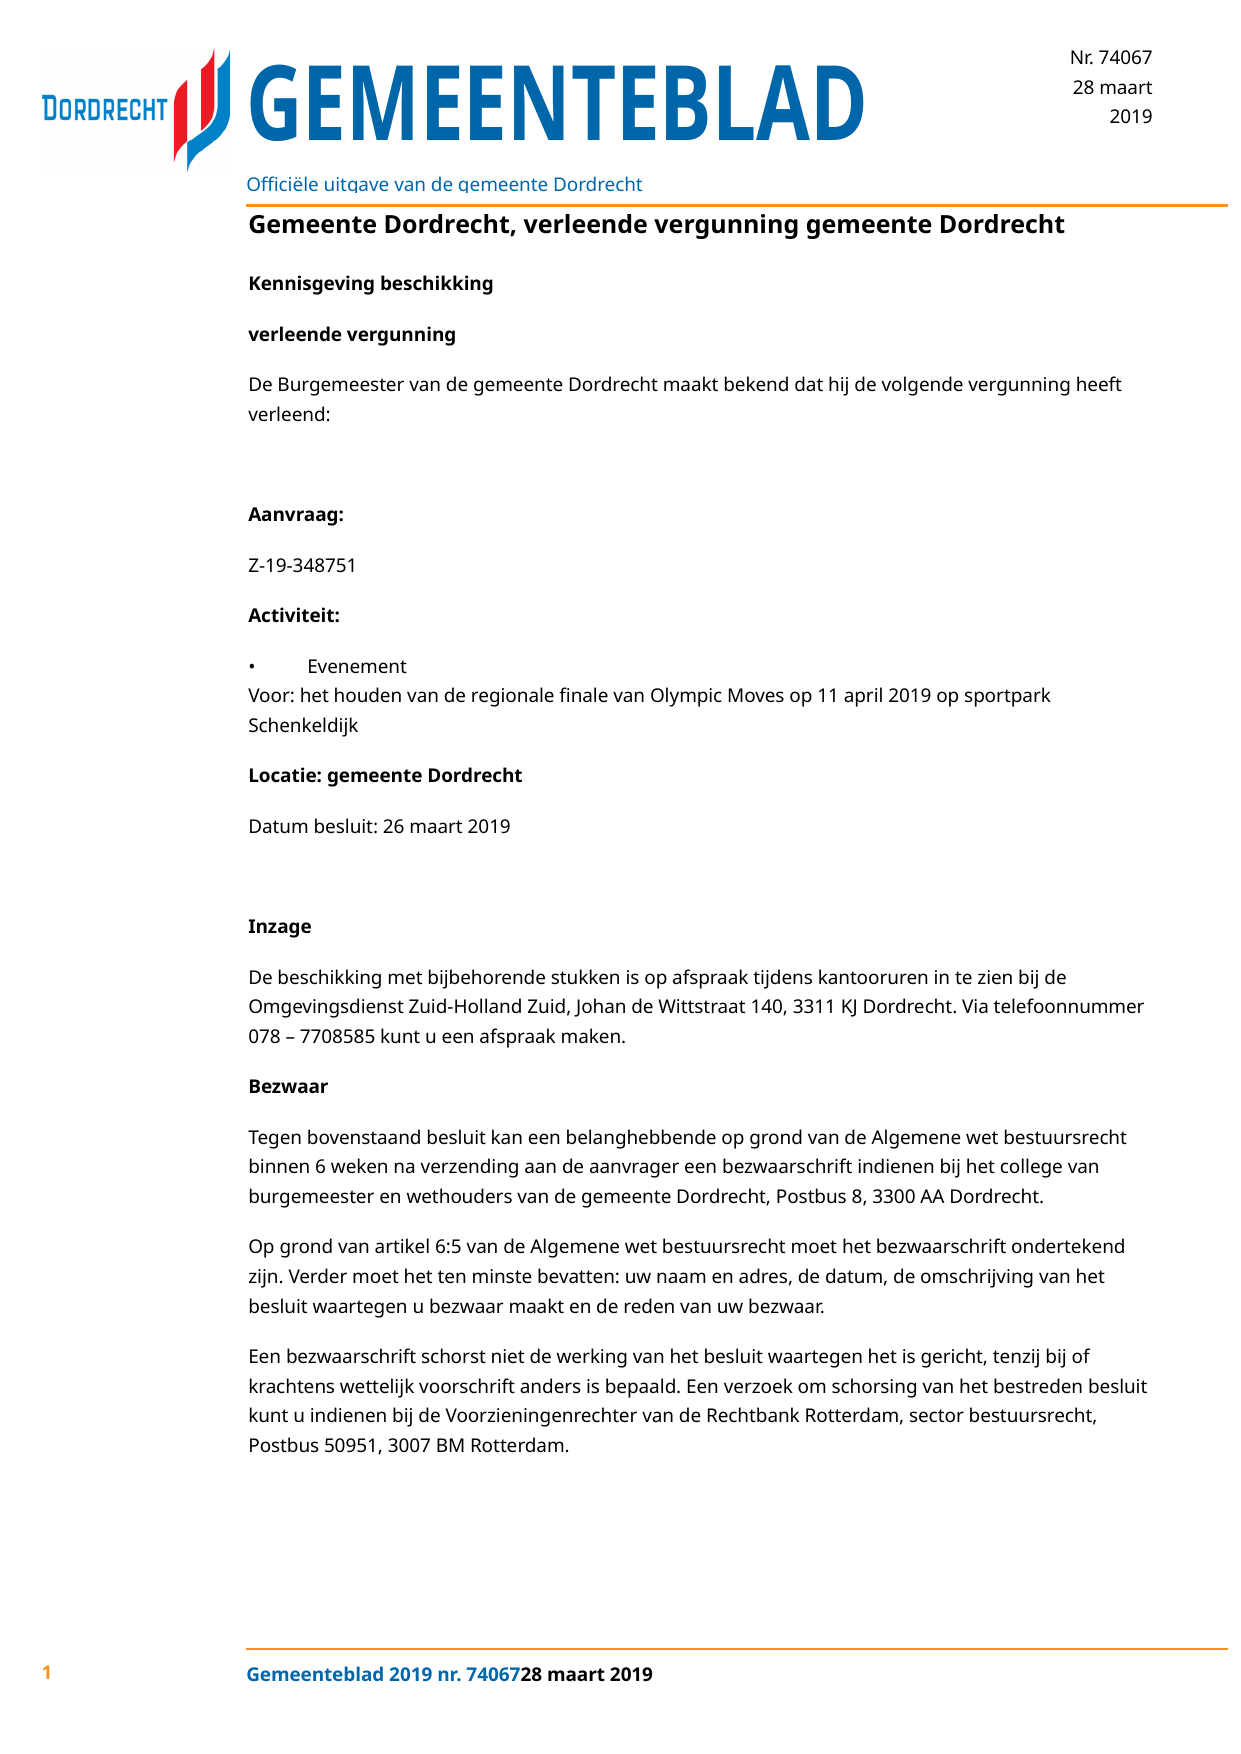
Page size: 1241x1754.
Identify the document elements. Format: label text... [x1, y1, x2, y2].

text De Burgemeester van de gemeente Dordrecht maakt bekend dat hij de volgende vergunning heeft verleend: [248, 371, 1152, 426]
text Z-19-348751 [248, 552, 1152, 578]
text Gemeente Dordrecht, verleende vergunning gemeente Dordrecht [248, 207, 1152, 241]
text verleende vergunning [248, 321, 1152, 346]
text Aanvraag: [248, 502, 1152, 527]
text Kennisgeving beschikking [248, 270, 1152, 296]
text De beschikking met bijbehorende stukken is op afspraak tijdens kantooruren in te zien bij de Omgevingsdienst Zuid-Holland Zuid, Johan de Wittstraat 140, 3311 KJ Dordrecht. Via telefoonnummer 078 – 7708585 kunt u een afspraak maken. [248, 964, 1152, 1049]
text Datum besluit: 26 maart 2019 [248, 813, 1152, 838]
picture [41, 47, 231, 172]
text Tegen bovenstaand besluit kan een belanghebbende op grond van de Algemene wet bestuursrecht binnen 6 weken na verzending aan de aanvrager een bezwaarschrift indienen bij het college van burgemeester en wethouders van de gemeente Dordrecht, Postbus 8, 3300 AA Dordrecht. [248, 1124, 1152, 1209]
text Een bezwaarschrift schorst niet de werking van het besluit waartegen het is gericht, tenzij bij of krachtens wettelijk voorschrift anders is bepaald. Een verzoek om schorsing van het bestreden besluit kunt u indienen bij de Voorzieningenrechter van de Rechtbank Rotterdam, sector bestuursrecht, Postbus 50951, 3007 BM Rotterdam. [248, 1343, 1152, 1458]
list Evenement [248, 653, 1152, 678]
text Activiteit: [248, 602, 1152, 628]
text Voor: het houden van de regionale finale van Olympic Moves op 11 april 2019 op sportpark Schenkeldijk [248, 682, 1152, 738]
text Inzage [248, 914, 1152, 939]
text Locatie: gemeente Dordrecht [248, 762, 1152, 788]
text Bezwaar [248, 1074, 1152, 1099]
text Op grond van artikel 6:5 van de Algemene wet bestuursrecht moet het bezwaarschrift ondertekend zijn. Verder moet het ten minste bevatten: uw naam en adres, de datum, de omschrijving van het besluit waartegen u bezwaar maakt en de reden van uw bezwaar. [248, 1234, 1152, 1318]
